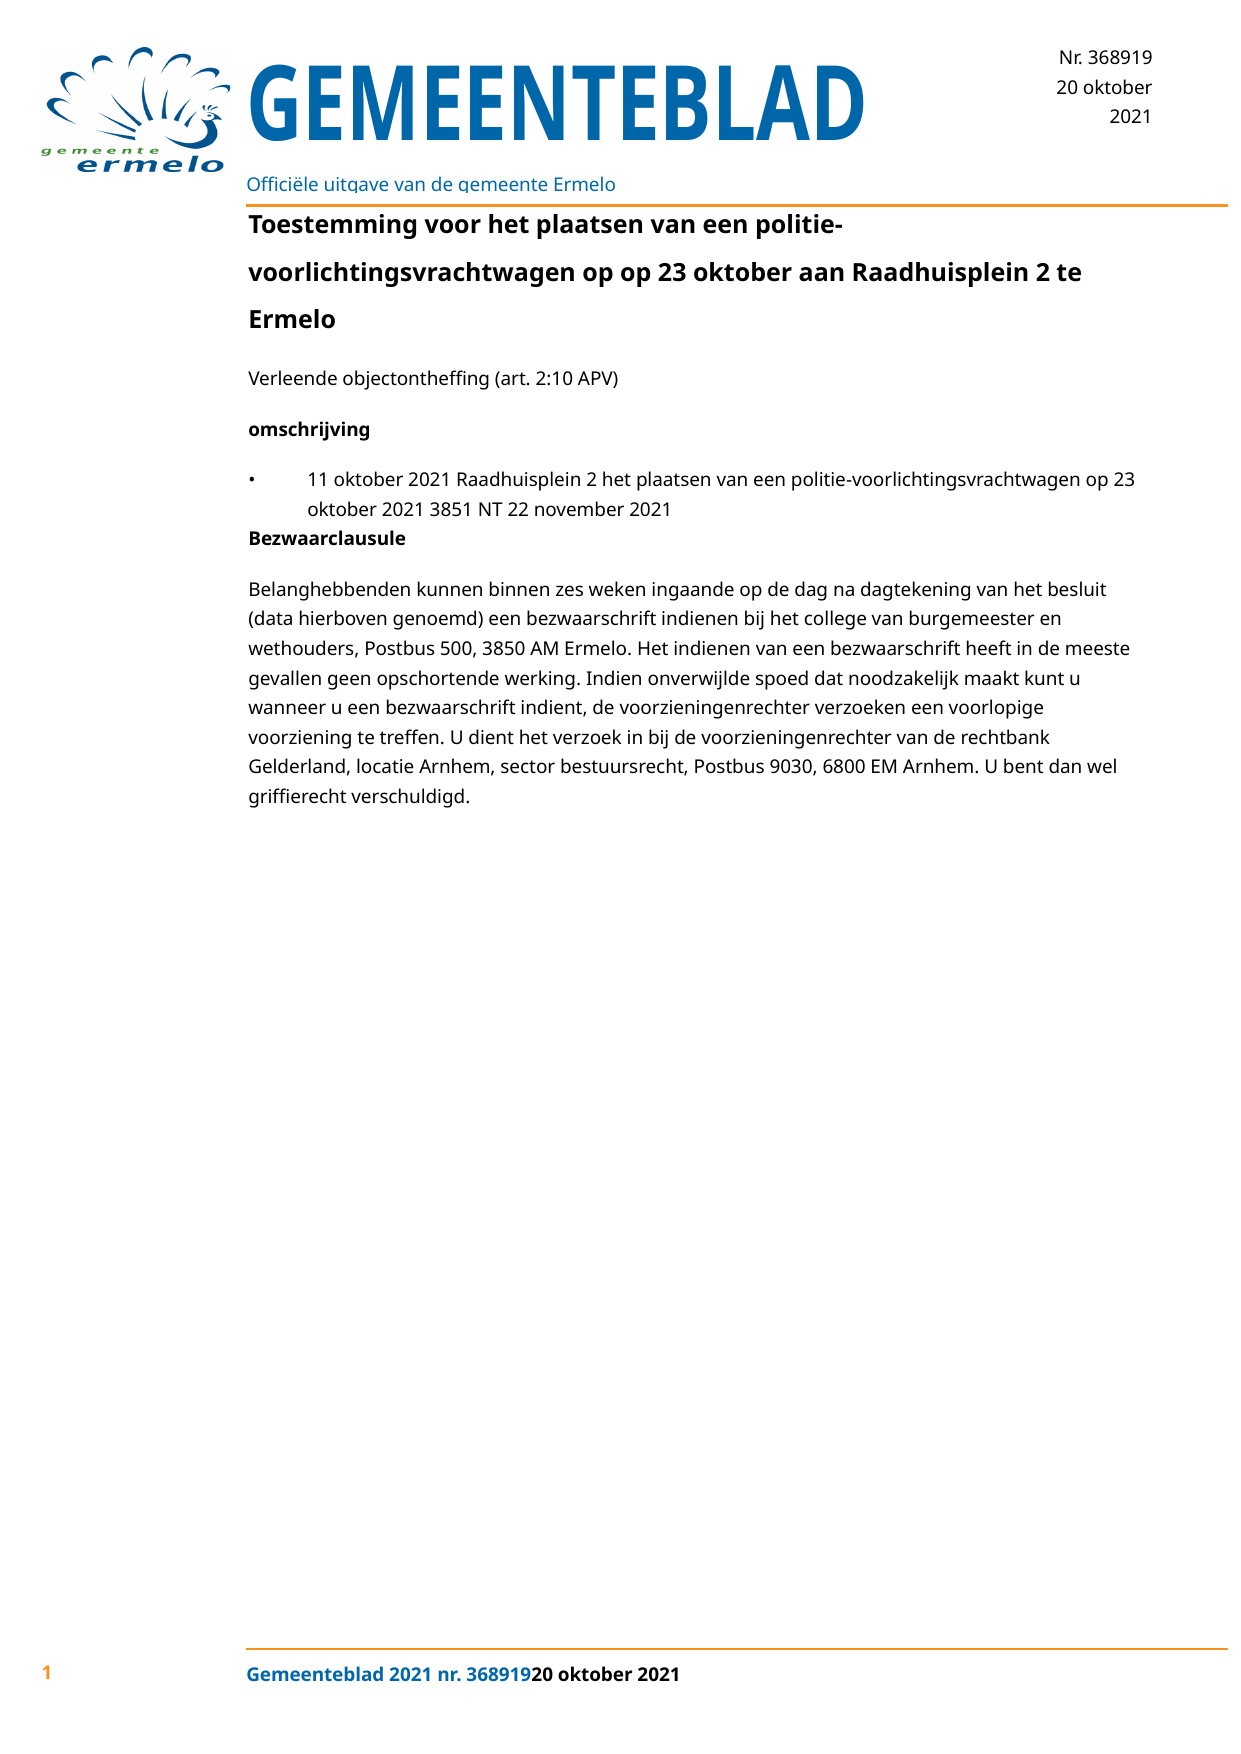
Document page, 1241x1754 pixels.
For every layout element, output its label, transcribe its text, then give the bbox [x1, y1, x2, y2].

picture [41, 47, 231, 172]
text Toestemming voor het plaatsen van een politie-voorlichtingsvrachtwagen op op 23 oktober aan Raadhuisplein 2 te Ermelo [248, 207, 1152, 336]
text Belanghebbenden kunnen binnen zes weken ingaande op de dag na dagtekening van het besluit (data hierboven genoemd) een bezwaarschrift indienen bij het college van burgemeester en wethouders, Postbus 500, 3850 AM Ermelo. Het indienen van een bezwaarschrift heeft in de meeste gevallen geen opschortende werking. Indien onverwijlde spoed dat noodzakelijk maakt kunt u wanneer u een bezwaarschrift indient, de voorzieningenrechter verzoeken een voorlopige voorziening te treffen. U dient het verzoek in bij de voorzieningenrechter van de rechtbank Gelderland, locatie Arnhem, sector bestuursrecht, Postbus 9030, 6800 EM Arnhem. U bent dan wel griffierecht verschuldigd. [248, 576, 1152, 809]
text omschrijving [248, 416, 1152, 442]
text Bezwaarclausule [248, 526, 1152, 551]
text Verleende objectontheffing (art. 2:10 APV) [248, 366, 1152, 391]
list 11 oktober 2021 Raadhuisplein 2 het plaatsen van een politie-voorlichtingsvrachtwagen op 23 oktober 2021 3851 NT 22 november 2021 [248, 466, 1152, 522]
